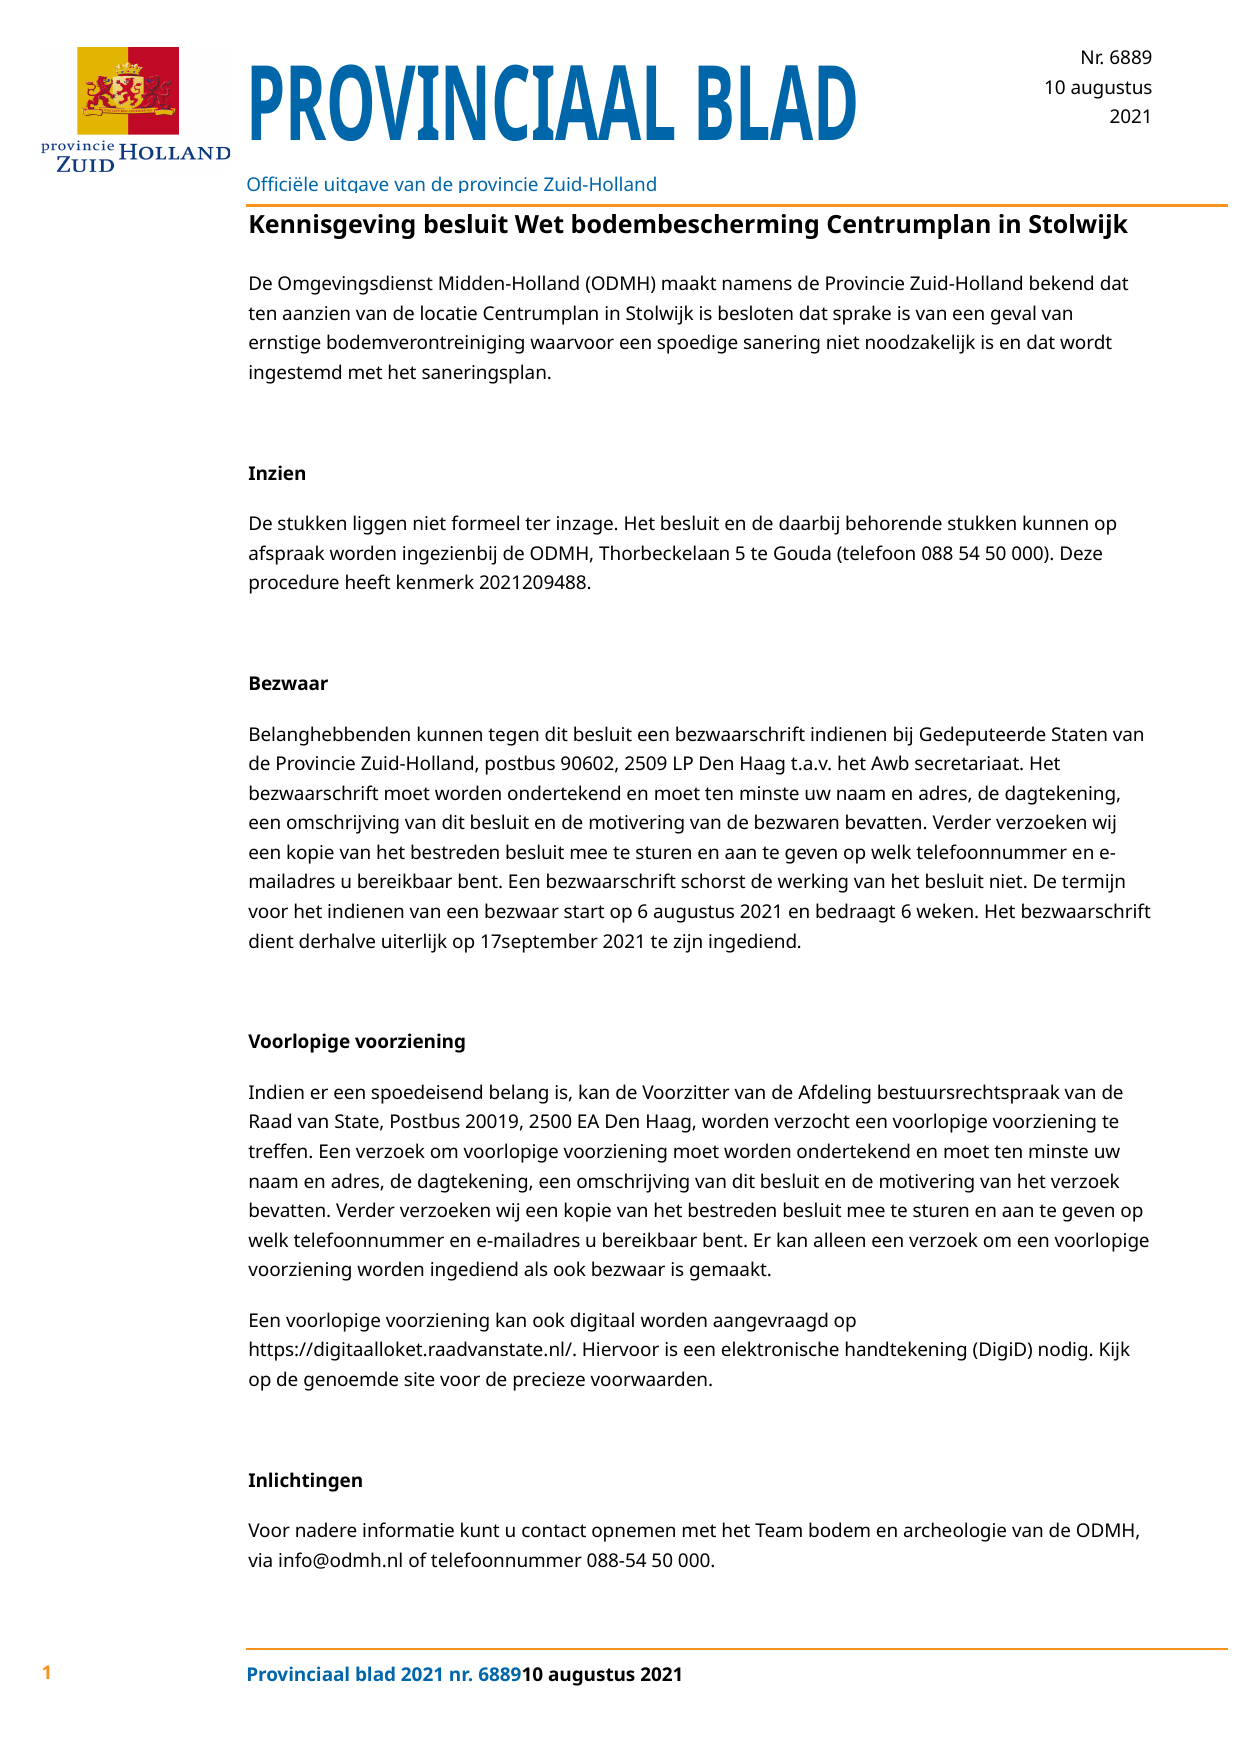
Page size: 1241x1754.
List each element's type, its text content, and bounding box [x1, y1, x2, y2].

text Voorlopige voorziening [248, 1029, 1152, 1054]
text Bezwaar [248, 670, 1152, 696]
text De Omgevingsdienst Midden-Holland (ODMH) maakt namens de Provincie Zuid-Holland bekend dat ten aanzien van de locatie Centrumplan in Stolwijk is besloten dat sprake is van een geval van ernstige bodemverontreiniging waarvoor een spoedige sanering niet noodzakelijk is en dat wordt ingestemd met het saneringsplan. [248, 270, 1152, 385]
text De stukken liggen niet formeel ter inzage. Het besluit en de daarbij behorende stukken kunnen op afspraak worden ingezienbij de ODMH, Thorbeckelaan 5 te Gouda (telefoon 088 54 50 000). Deze procedure heeft kenmerk 2021209488. [248, 510, 1152, 595]
text Een voorlopige voorziening kan ook digitaal worden aangevraagd op https://digitaalloket.raadvanstate.nl/. Hiervoor is een elektronische handtekening (DigiD) nodig. Kijk op de genoemde site voor de precieze voorwaarden. [248, 1307, 1152, 1392]
text Kennisgeving besluit Wet bodembescherming Centrumplan in Stolwijk [248, 207, 1152, 241]
text Indien er een spoedeisend belang is, kan de Voorzitter van de Afdeling bestuursrechtspraak van de Raad van State, Postbus 20019, 2500 EA Den Haag, worden verzocht een voorlopige voorziening te treffen. Een verzoek om voorlopige voorziening moet worden ondertekend en moet ten minste uw naam en adres, de dagtekening, een omschrijving van dit besluit en de motivering van het verzoek bevatten. Verder verzoeken wij een kopie van het bestreden besluit mee te sturen en aan te geven op welk telefoonnummer en e-mailadres u bereikbaar bent. Er kan alleen een verzoek om een voorlopige voorziening worden ingediend als ook bezwaar is gemaakt. [248, 1079, 1152, 1282]
text Inzien [248, 460, 1152, 486]
text Voor nadere informatie kunt u contact opnemen met het Team bodem en archeologie van de ODMH, via info@odmh.nl of telefoonnummer 088-54 50 000. [248, 1517, 1152, 1573]
text Inlichtingen [248, 1467, 1152, 1493]
picture [41, 47, 231, 172]
text Belanghebbenden kunnen tegen dit besluit een bezwaarschrift indienen bij Gedeputeerde Staten van de Provincie Zuid-Holland, postbus 90602, 2509 LP Den Haag t.a.v. het Awb secretariaat. Het bezwaarschrift moet worden ondertekend en moet ten minste uw naam en adres, de dagtekening, een omschrijving van dit besluit en de motivering van de bezwaren bevatten. Verder verzoeken wij een kopie van het bestreden besluit mee te sturen en aan te geven op welk telefoonnummer en e-mailadres u bereikbaar bent. Een bezwaarschrift schorst de werking van het besluit niet. De termijn voor het indienen van een bezwaar start op 6 augustus 2021 en bedraagt 6 weken. Het bezwaarschrift dient derhalve uiterlijk op 17september 2021 te zijn ingediend. [248, 721, 1152, 953]
